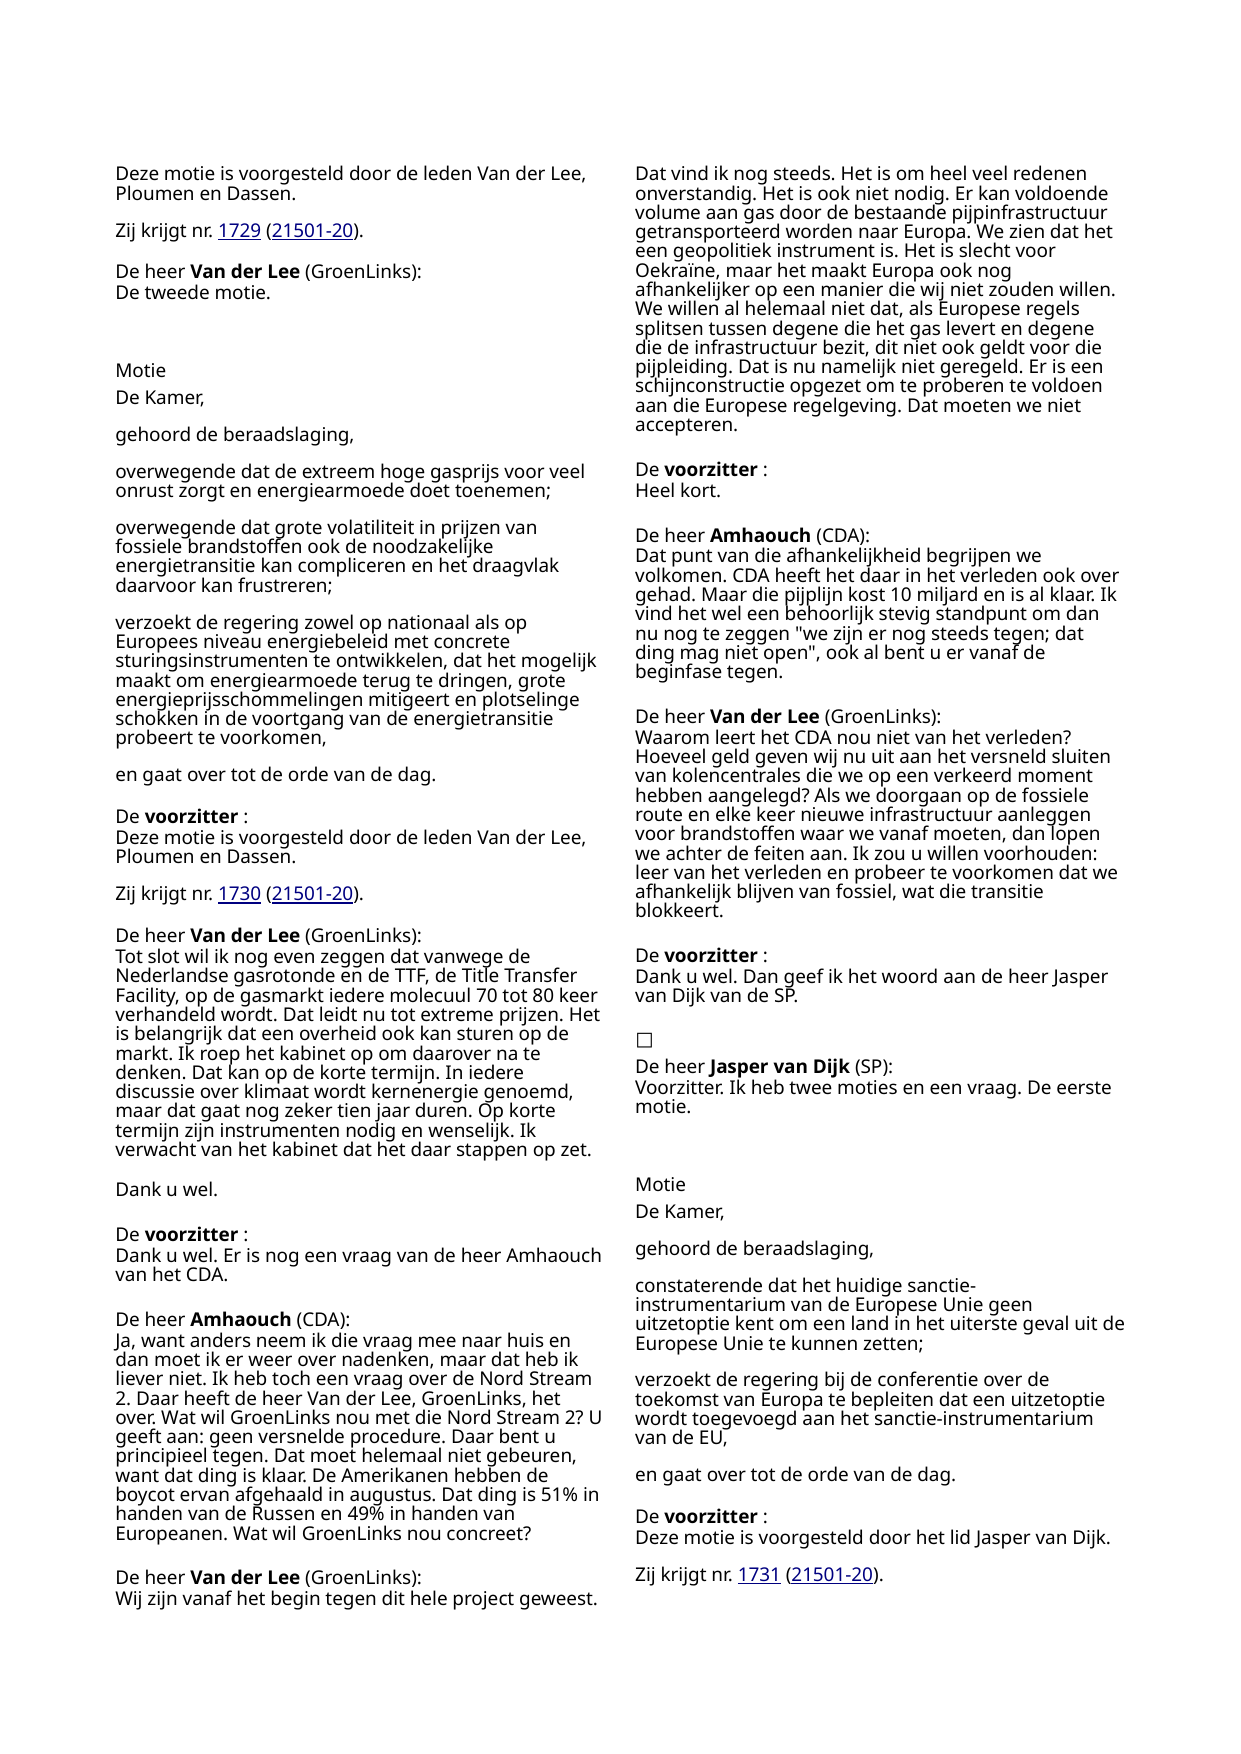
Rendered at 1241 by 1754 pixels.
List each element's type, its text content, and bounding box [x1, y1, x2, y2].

text gehoord de beraadslaging, [115, 426, 605, 445]
text De Kamer, [115, 389, 605, 408]
text De voorzitter : [635, 456, 1125, 482]
text De tweede motie. [115, 284, 605, 304]
text Dat punt van die afhankelijkheid begrijpen we volkomen. CDA heeft het daar in het verleden ook over gehad. Maar die pijplijn kost 10 miljard en is al klaar. Ik vind het wel een behoorlijk stevig standpunt om dan nu nog te zeggen "we zijn er nog steeds tegen; dat ding mag niet open", ook al bent u er vanaf de beginfase tegen. [635, 547, 1125, 682]
text De heer Van der Lee (GroenLinks): [635, 703, 1125, 729]
text Zij krijgt nr. 1731 (21501-20). [635, 1566, 1125, 1585]
text Wij zijn vanaf het begin tegen dit hele project geweest. [115, 1590, 605, 1609]
text en gaat over tot de orde van de dag. [115, 766, 605, 786]
text Voorzitter. Ik heb twee moties en een vraag. De eerste motie. [635, 1079, 1125, 1118]
text De heer Van der Lee (GroenLinks): [115, 259, 605, 284]
text De heer Amhaouch (CDA): [115, 1306, 605, 1332]
text Deze motie is voorgesteld door het lid Jasper van Dijk. [635, 1529, 1125, 1548]
text ⬜ [635, 1028, 1125, 1053]
text De voorzitter : [635, 1503, 1125, 1529]
text Tot slot wil ik nog even zeggen dat vanwege de Nederlandse gasrotonde en de TTF, de Title Transfer Facility, op de gasmarkt iedere molecuul 70 tot 80 keer verhandeld wordt. Dat leidt nu tot extreme prijzen. Het is belangrijk dat een overheid ook kan sturen op de markt. Ik roep het kabinet op om daarover na te denken. Dat kan op de korte termijn. In iedere discussie over klimaat wordt kernenergie genoemd, maar dat gaat nog zeker tien jaar duren. Op korte termijn zijn instrumenten nodig en wenselijk. Ik verwacht van het kabinet dat het daar stappen op zet. [115, 948, 605, 1160]
text verzoekt de regering bij de conferentie over de toekomst van Europa te bepleiten dat een uitzetoptie wordt toegevoegd aan het sanctie-instrumentarium van de EU, [635, 1371, 1125, 1448]
text Zij krijgt nr. 1730 (21501-20). [115, 885, 605, 904]
text Dank u wel. [115, 1181, 605, 1200]
text De voorzitter : [115, 803, 605, 829]
text Deze motie is voorgesteld door de leden Van der Lee, Ploumen en Dassen. [115, 165, 605, 204]
text Heel kort. [635, 482, 1125, 501]
text verzoekt de regering zowel op nationaal als op Europees niveau energiebeleid met concrete sturingsinstrumenten te ontwikkelen, dat het mogelijk maakt om energiearmoede terug te dringen, grote energieprijsschommelingen mitigeert en plotselinge schokken in de voortgang van de energietransitie probeert te voorkomen, [115, 614, 605, 749]
text en gaat over tot de orde van de dag. [635, 1466, 1125, 1486]
text Deze motie is voorgesteld door de leden Van der Lee, Ploumen en Dassen. [115, 829, 605, 868]
text Zij krijgt nr. 1729 (21501-20). [115, 222, 605, 241]
text overwegende dat grote volatiliteit in prijzen van fossiele brandstoffen ook de noodzakelijke energietransitie kan compliceren en het draagvlak daarvoor kan frustreren; [115, 519, 605, 596]
text De voorzitter : [115, 1221, 605, 1247]
text Ja, want anders neem ik die vraag mee naar huis en dan moet ik er weer over nadenken, maar dat heb ik liever niet. Ik heb toch een vraag over de Nord Stream 2. Daar heeft de heer Van der Lee, GroenLinks, het over. Wat wil GroenLinks nou met die Nord Stream 2? U geeft aan: geen versnelde procedure. Daar bent u principieel tegen. Dat moet helemaal niet gebeuren, want dat ding is klaar. De Amerikanen hebben de boycot ervan afgehaald in augustus. Dat ding is 51% in handen van de Russen en 49% in handen van Europeanen. Wat wil GroenLinks nou concreet? [115, 1332, 605, 1544]
text Motie [115, 357, 605, 383]
text De heer Van der Lee (GroenLinks): [115, 922, 605, 948]
text De voorzitter : [635, 942, 1125, 968]
text Dank u wel. Dan geef ik het woord aan de heer Jasper van Dijk van de SP. [635, 968, 1125, 1007]
text De Kamer, [635, 1203, 1125, 1222]
text constaterende dat het huidige sanctie-instrumentarium van de Europese Unie geen uitzetoptie kent om een land in het uiterste geval uit de Europese Unie te kunnen zetten; [635, 1277, 1125, 1354]
text Dank u wel. Er is nog een vraag van de heer Amhaouch van het CDA. [115, 1247, 605, 1285]
text Motie [635, 1171, 1125, 1197]
text gehoord de beraadslaging, [635, 1240, 1125, 1259]
text Waarom leert het CDA nou niet van het verleden? Hoeveel geld geven wij nu uit aan het versneld sluiten van kolencentrales die we op een verkeerd moment hebben aangelegd? Als we doorgaan op de fossiele route en elke keer nieuwe infrastructuur aanleggen voor brandstoffen waar we vanaf moeten, dan lopen we achter de feiten aan. Ik zou u willen voorhouden: leer van het verleden en probeer te voorkomen dat we afhankelijk blijven van fossiel, wat die transitie blokkeert. [635, 729, 1125, 922]
text De heer Van der Lee (GroenLinks): [115, 1564, 605, 1590]
text De heer Amhaouch (CDA): [635, 522, 1125, 547]
text Dat vind ik nog steeds. Het is om heel veel redenen onverstandig. Het is ook niet nodig. Er kan voldoende volume aan gas door de bestaande pijpinfrastructuur getransporteerd worden naar Europa. We zien dat het een geopolitiek instrument is. Het is slecht voor Oekraïne, maar het maakt Europa ook nog afhankelijker op een manier die wij niet zouden willen. We willen al helemaal niet dat, als Europese regels splitsen tussen degene die het gas levert en degene die de infrastructuur bezit, dit niet ook geldt voor die pijpleiding. Dat is nu namelijk niet geregeld. Er is een schijnconstructie opgezet om te proberen te voldoen aan die Europese regelgeving. Dat moeten we niet accepteren. [635, 165, 1125, 435]
text overwegende dat de extreem hoge gasprijs voor veel onrust zorgt en energiearmoede doet toenemen; [115, 463, 605, 501]
text De heer Jasper van Dijk (SP): [635, 1053, 1125, 1079]
